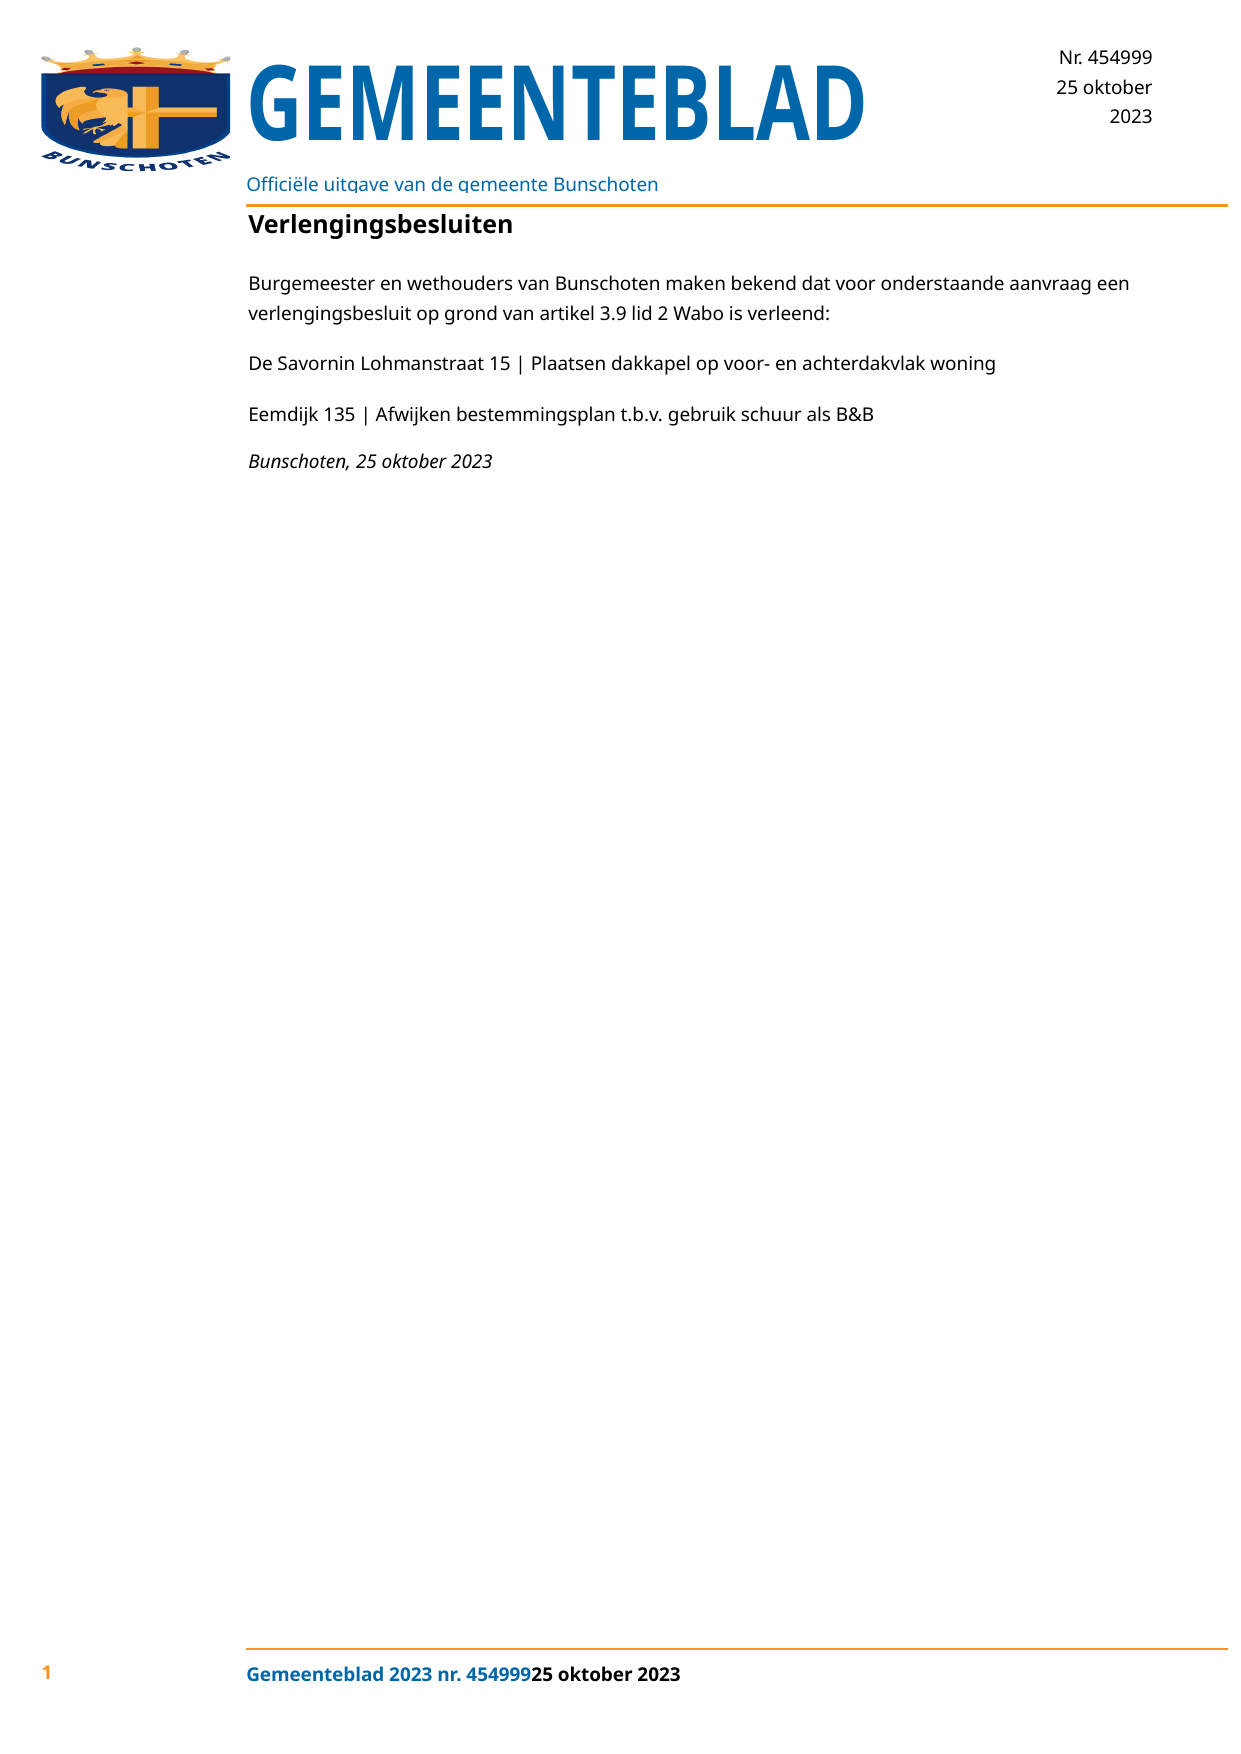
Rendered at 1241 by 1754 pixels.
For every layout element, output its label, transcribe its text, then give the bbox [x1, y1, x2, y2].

text De Savornin Lohmanstraat 15 | Plaatsen dakkapel op voor- en achterdakvlak woning [248, 350, 1152, 376]
text Eemdijk 135 | Afwijken bestemmingsplan t.b.v. gebruik schuur als B&B [248, 401, 1152, 426]
picture [41, 47, 231, 172]
text Burgemeester en wethouders van Bunschoten maken bekend dat voor onderstaande aanvraag een verlengingsbesluit op grond van artikel 3.9 lid 2 Wabo is verleend: [248, 270, 1152, 326]
text Verlengingsbesluiten [248, 207, 1152, 241]
text Bunschoten, 25 oktober 2023 [248, 448, 1152, 474]
